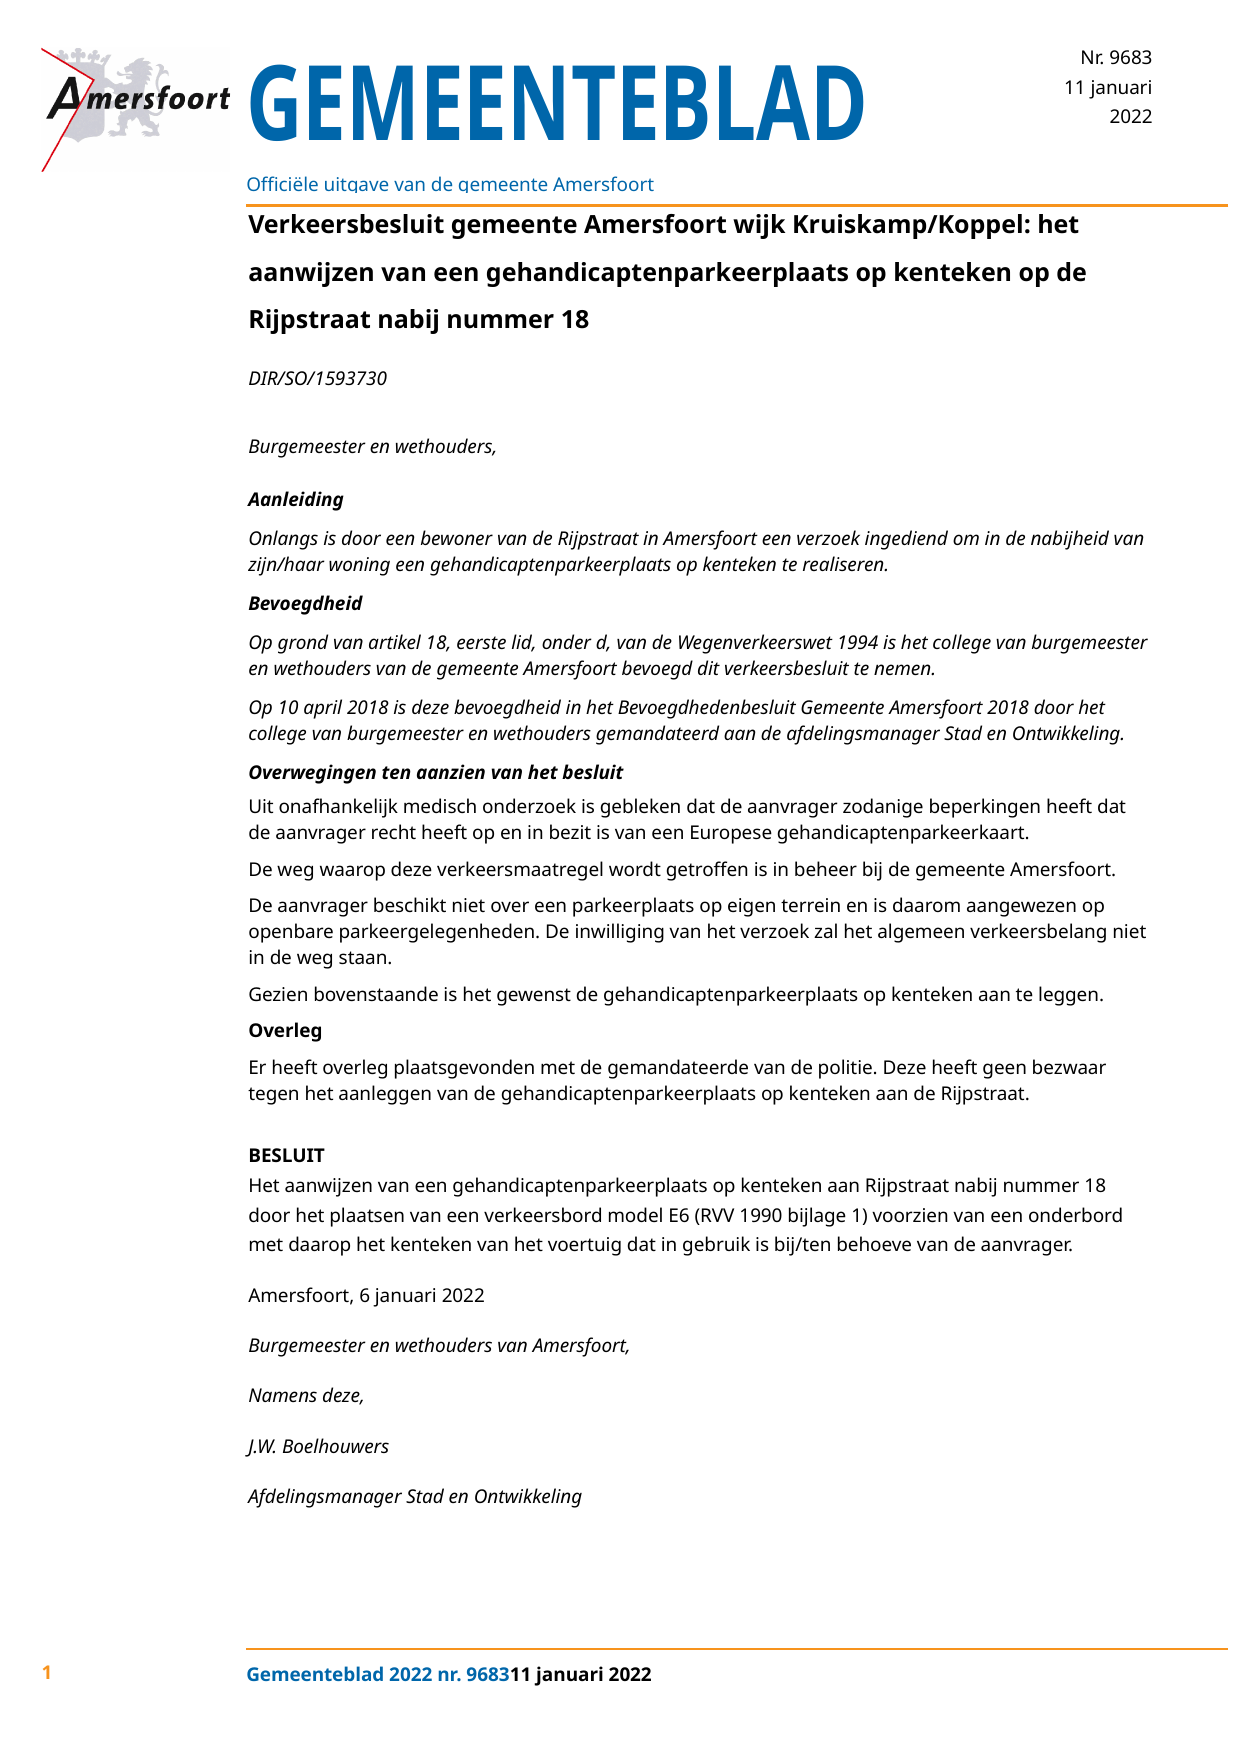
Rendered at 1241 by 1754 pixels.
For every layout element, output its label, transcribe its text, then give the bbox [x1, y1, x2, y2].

text Aanleiding [248, 486, 1152, 512]
text Afdelingsmanager Stad en Ontwikkeling [248, 1483, 1152, 1509]
text Onlangs is door een bewoner van de Rijpstraat in Amersfoort een verzoek ingediend om in de nabijheid van zijn/haar woning een gehandicaptenparkeerplaats op kenteken te realiseren. [248, 525, 1152, 577]
text Overleg [248, 1017, 1152, 1043]
text De aanvrager beschikt niet over een parkeerplaats op eigen terrein en is daarom aangewezen op openbare parkeergelegenheden. De inwilliging van het verzoek zal het algemeen verkeersbelang niet in de weg staan. [248, 893, 1152, 970]
text BESLUIT [248, 1143, 1152, 1168]
text Op grond van artikel 18, eerste lid, onder d, van de Wegenverkeerswet 1994 is het college van burgemeester en wethouders van de gemeente Amersfoort bevoegd dit verkeersbesluit te nemen. [248, 629, 1152, 681]
text Burgemeester en wethouders, [248, 433, 1152, 459]
text Gezien bovenstaande is het gewenst de gehandicaptenparkeerplaats op kenteken aan te leggen. [248, 981, 1152, 1007]
picture [41, 47, 231, 172]
text Namens deze, [248, 1383, 1152, 1408]
text Op 10 april 2018 is deze bevoegdheid in het Bevoegdhedenbesluit Gemeente Amersfoort 2018 door het college van burgemeester en wethouders gemandateerd aan de afdelingsmanager Stad en Ontwikkeling. [248, 694, 1152, 746]
text DIR/SO/1593730 [248, 366, 1152, 391]
text Verkeersbesluit gemeente Amersfoort wijk Kruiskamp/Koppel: het aanwijzen van een gehandicaptenparkeerplaats op kenteken op de Rijpstraat nabij nummer 18 [248, 207, 1152, 336]
text J.W. Boelhouwers [248, 1433, 1152, 1459]
text Het aanwijzen van een gehandicaptenparkeerplaats op kenteken aan Rijpstraat nabij nummer 18 door het plaatsen van een verkeersbord model E6 (RVV 1990 bijlage 1) voorzien van een onderbord met daarop het kenteken van het voertuig dat in gebruik is bij/ten behoeve van de aanvrager. [248, 1172, 1152, 1257]
text Burgemeester en wethouders van Amersfoort, [248, 1332, 1152, 1358]
text Amersfoort, 6 januari 2022 [248, 1282, 1152, 1307]
text Overwegingen ten aanzien van het besluit [248, 759, 1152, 785]
text De weg waarop deze verkeersmaatregel wordt getroffen is in beheer bij de gemeente Amersfoort. [248, 856, 1152, 882]
text Bevoegdheid [248, 590, 1152, 616]
text Uit onafhankelijk medisch onderzoek is gebleken dat de aanvrager zodanige beperkingen heeft dat de aanvrager recht heeft op en in bezit is van een Europese gehandicaptenparkeerkaart. [248, 794, 1152, 845]
text Er heeft overleg plaatsgevonden met de gemandateerde van de politie. Deze heeft geen bezwaar tegen het aanleggen van de gehandicaptenparkeerplaats op kenteken aan de Rijpstraat. [248, 1054, 1152, 1106]
